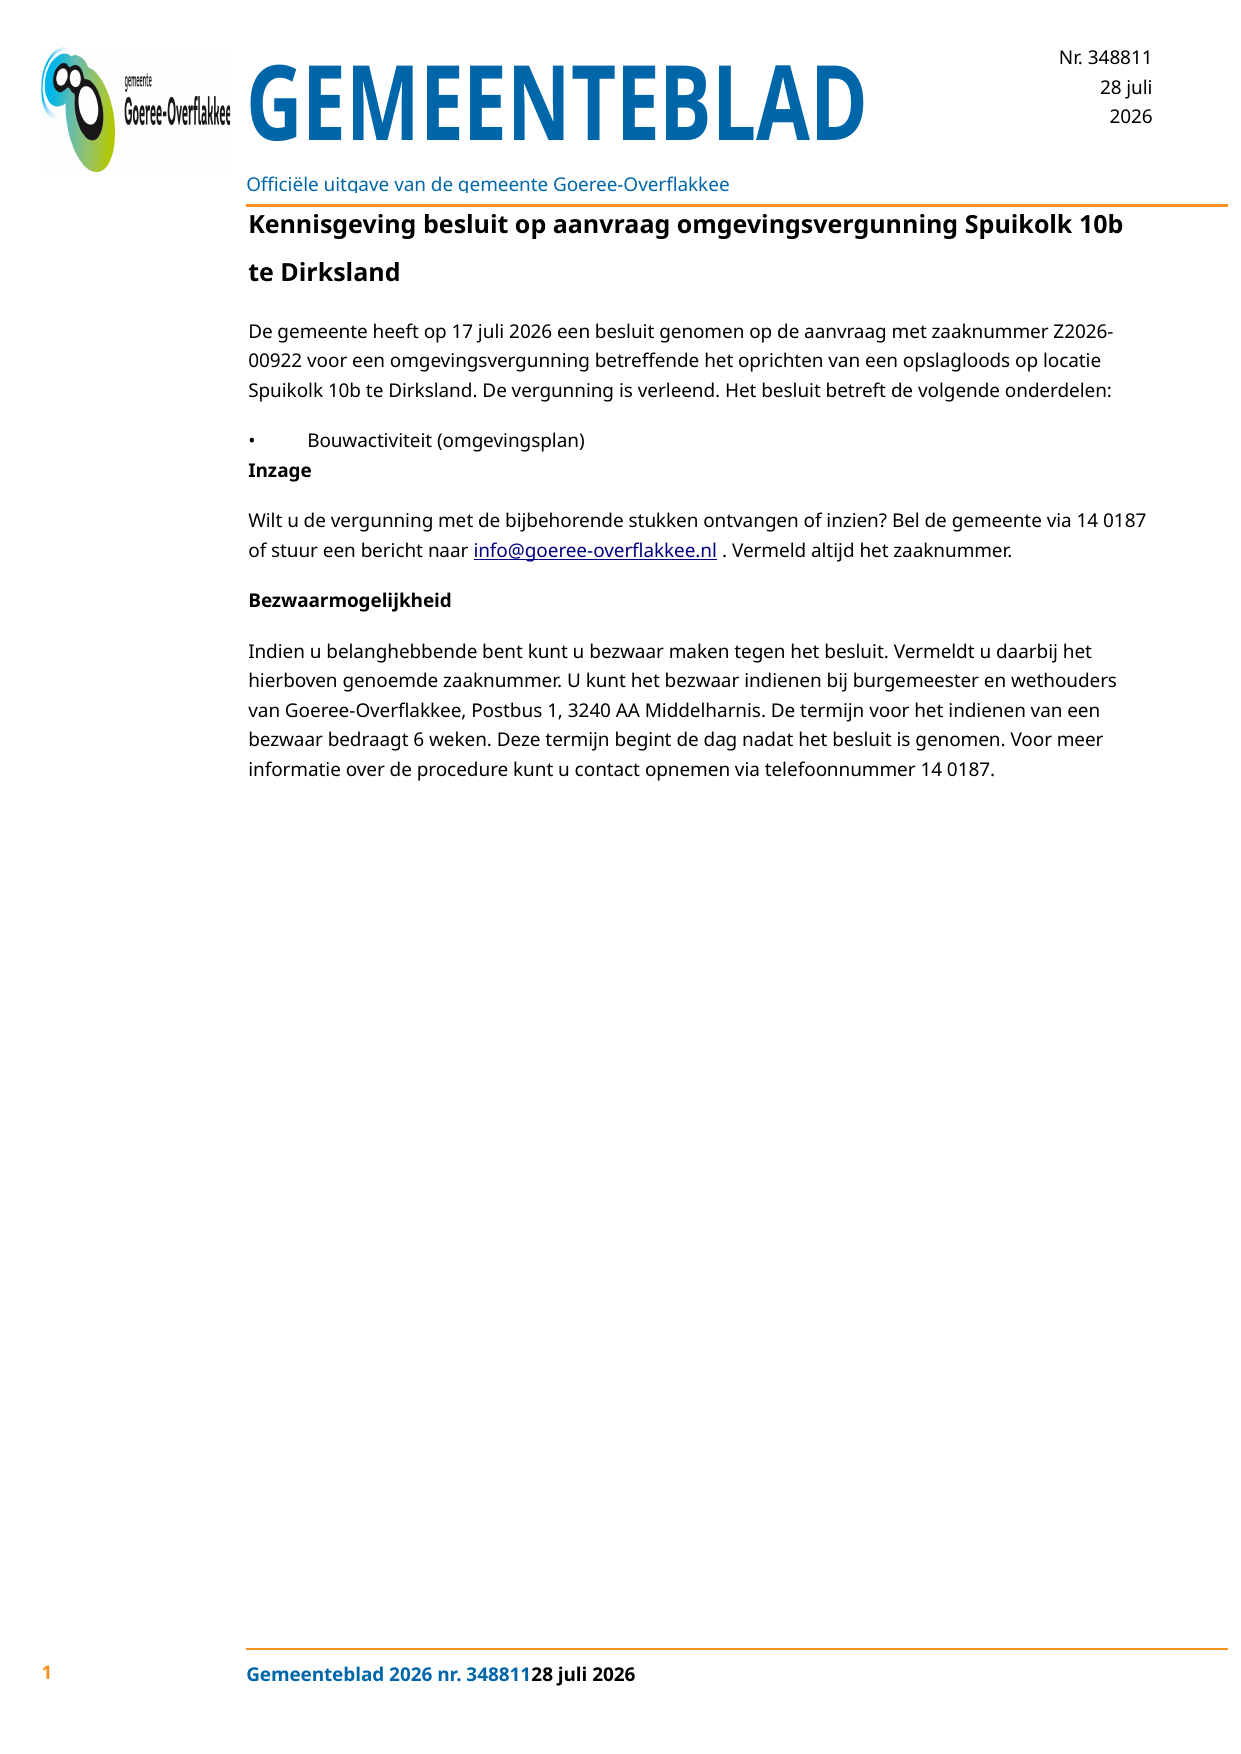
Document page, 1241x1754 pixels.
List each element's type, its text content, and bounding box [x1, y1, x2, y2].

text Indien u belanghebbende bent kunt u bezwaar maken tegen het besluit. Vermeldt u daarbij het hierboven genoemde zaaknummer. U kunt het bezwaar indienen bij burgemeester en wethouders van Goeree-Overflakkee, Postbus 1, 3240 AA Middelharnis. De termijn voor het indienen van een bezwaar bedraagt 6 weken. Deze termijn begint de dag nadat het besluit is genomen. Voor meer informatie over de procedure kunt u contact opnemen via telefoonnummer 14 0187. [248, 638, 1152, 782]
text Inzage [248, 457, 1152, 483]
list Bouwactiviteit (omgevingsplan) [248, 427, 1152, 453]
text De gemeente heeft op 17 juli 2026 een besluit genomen op de aanvraag met zaaknummer Z2026-00922 voor een omgevingsvergunning betreffende het oprichten van een opslagloods op locatie Spuikolk 10b te Dirksland. De vergunning is verleend. Het besluit betreft de volgende onderdelen: [248, 318, 1152, 403]
picture [41, 47, 231, 172]
text Kennisgeving besluit op aanvraag omgevingsvergunning Spuikolk 10b te Dirksland [248, 207, 1152, 288]
text Wilt u de vergunning met de bijbehorende stukken ontvangen of inzien? Bel de gemeente via 14 0187 of stuur een bericht naar info@goeree-overflakkee.nl . Vermeld altijd het zaaknummer. [248, 507, 1152, 563]
text Bezwaarmogelijkheid [248, 587, 1152, 613]
